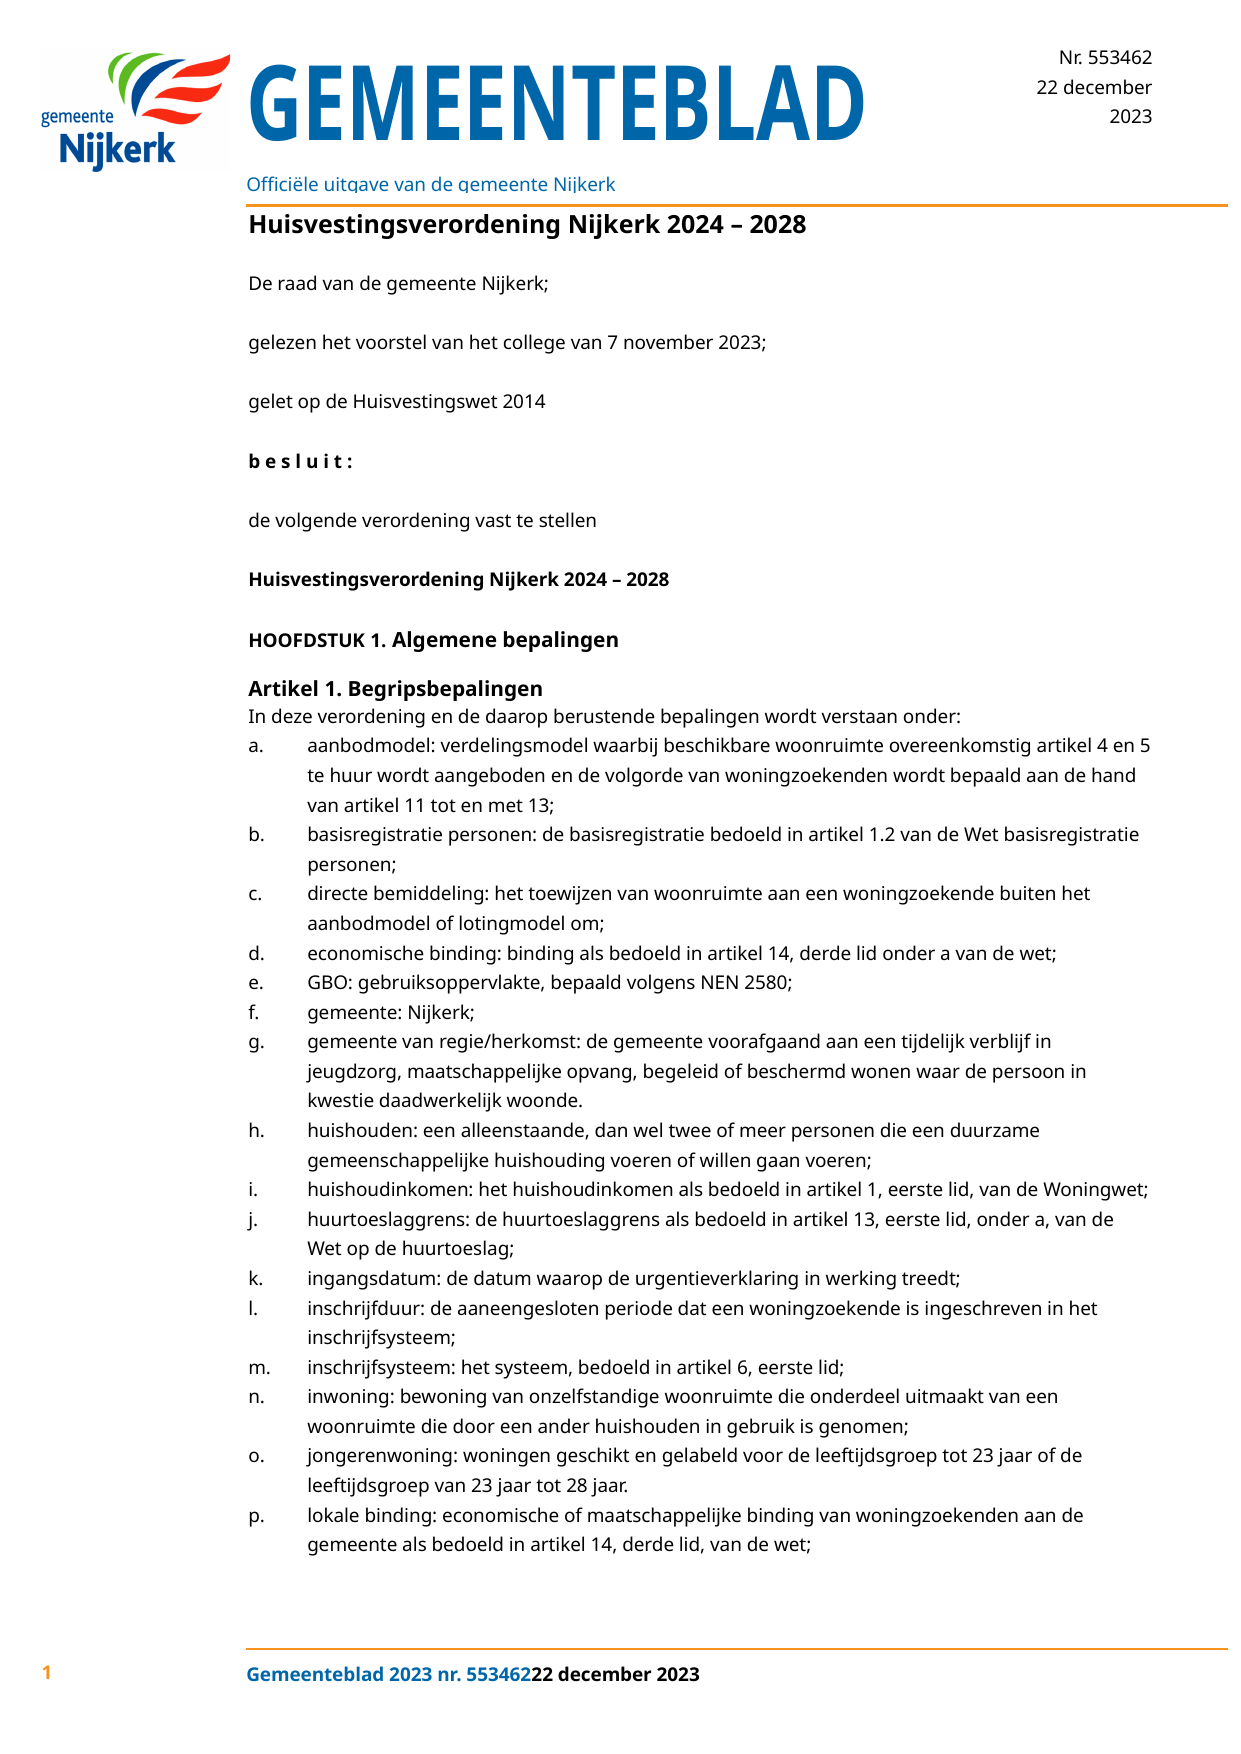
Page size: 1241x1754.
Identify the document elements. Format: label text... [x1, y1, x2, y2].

list inschrijfduur: de aaneengesloten periode dat een woningzoekende is ingeschreven in het inschrijfsysteem; [248, 1295, 1152, 1350]
list gemeente van regie/herkomst: de gemeente voorafgaand aan een tijdelijk verblijf in jeugdzorg, maatschappelijke opvang, begeleid of beschermd wonen waar de persoon in kwestie daadwerkelijk woonde. [248, 1028, 1152, 1113]
list gemeente: Nijkerk; [248, 999, 1152, 1024]
list lokale binding: economische of maatschappelijke binding van woningzoekenden aan de gemeente als bedoeld in artikel 14, derde lid, van de wet; [248, 1502, 1152, 1557]
list GBO: gebruiksoppervlakte, bepaald volgens NEN 2580; [248, 969, 1152, 995]
list huurtoeslaggrens: de huurtoeslaggrens als bedoeld in artikel 13, eerste lid, onder a, van de Wet op de huurtoeslag; [248, 1206, 1152, 1261]
text Huisvestingsverordening Nijkerk 2024 – 2028 [248, 566, 1152, 592]
list basisregistratie personen: de basisregistratie bedoeld in artikel 1.2 van de Wet basisregistratie personen; [248, 821, 1152, 877]
list inschrijfsysteem: het systeem, bedoeld in artikel 6, eerste lid; [248, 1354, 1152, 1379]
list jongerenwoning: woningen geschikt en gelabeld voor de leeftijdsgroep tot 23 jaar of de leeftijdsgroep van 23 jaar tot 28 jaar. [248, 1443, 1152, 1498]
list huishoudinkomen: het huishoudinkomen als bedoeld in artikel 1, eerste lid, van de Woningwet; [248, 1176, 1152, 1202]
text de volgende verordening vast te stellen [248, 507, 1152, 533]
list aanbodmodel: verdelingsmodel waarbij beschikbare woonruimte overeenkomstig artikel 4 en 5 te huur wordt aangeboden en de volgorde van woningzoekenden wordt bepaald aan de hand van artikel 11 tot en met 13; [248, 733, 1152, 817]
list inwoning: bewoning van onzelfstandige woonruimte die onderdeel uitmaakt van een woonruimte die door een ander huishouden in gebruik is genomen; [248, 1383, 1152, 1439]
list ingangsdatum: de datum waarop de urgentieverklaring in werking treedt; [248, 1265, 1152, 1291]
text Artikel 1. Begripsbepalingen [248, 674, 1152, 703]
text Huisvestingsverordening Nijkerk 2024 – 2028 [248, 207, 1152, 241]
list huishouden: een alleenstaande, dan wel twee of meer personen die een duurzame gemeenschappelijke huishouding voeren of willen gaan voeren; [248, 1117, 1152, 1172]
text De raad van de gemeente Nijkerk; [248, 270, 1152, 296]
text HOOFDSTUK 1. Algemene bepalingen [248, 625, 1152, 654]
text In deze verordening en de daarop berustende bepalingen wordt verstaan onder: [248, 703, 1152, 729]
list economische binding: binding als bedoeld in artikel 14, derde lid onder a van de wet; [248, 940, 1152, 965]
text gelet op de Huisvestingswet 2014 [248, 389, 1152, 414]
list directe bemiddeling: het toewijzen van woonruimte aan een woningzoekende buiten het aanbodmodel of lotingmodel om; [248, 881, 1152, 936]
picture [41, 47, 231, 172]
text gelezen het voorstel van het college van 7 november 2023; [248, 329, 1152, 355]
text b e s l u i t : [248, 448, 1152, 473]
